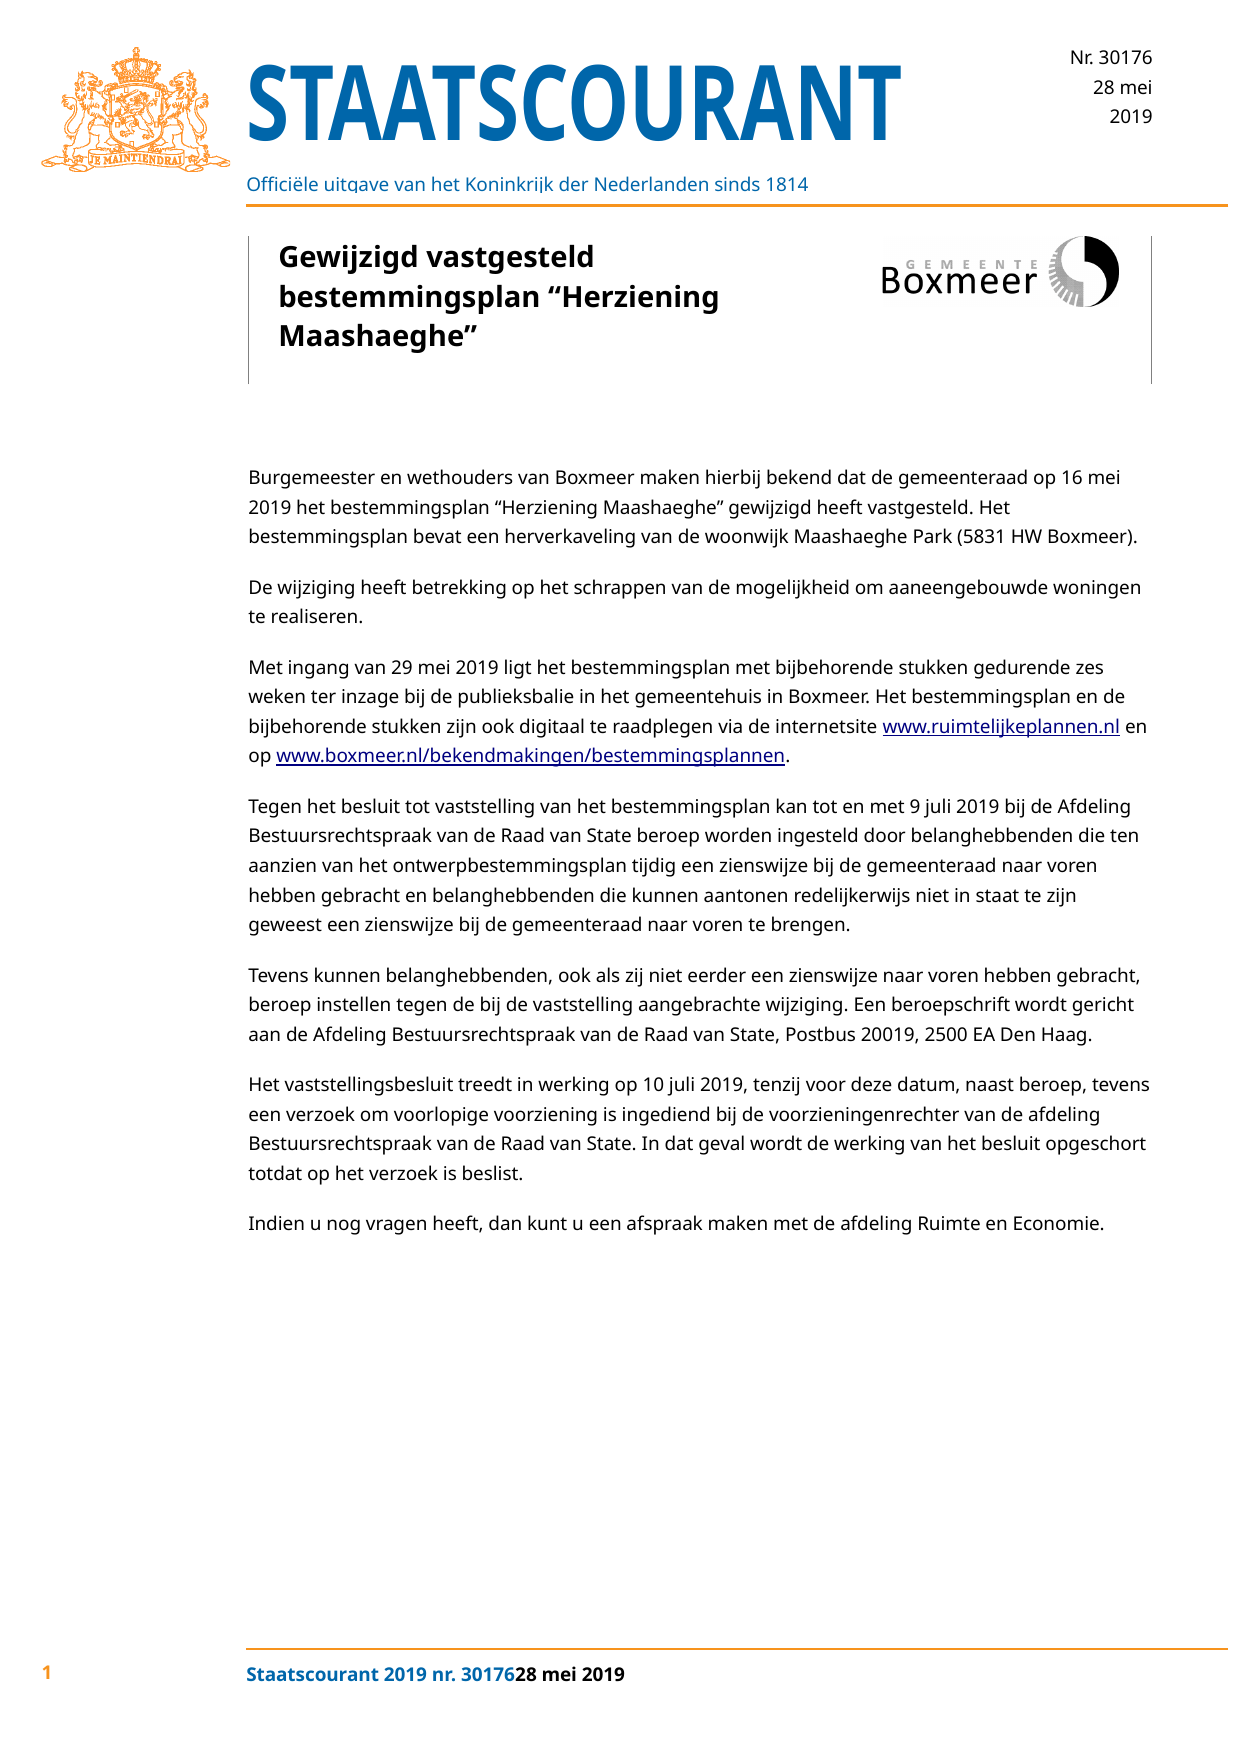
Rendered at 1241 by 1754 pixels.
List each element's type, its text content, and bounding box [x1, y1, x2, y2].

text Met ingang van 29 mei 2019 ligt het bestemmingsplan met bijbehorende stukken gedurende zes weken ter inzage bij de publieksbalie in het gemeentehuis in Boxmeer. Het bestemmingsplan en de bijbehorende stukken zijn ook digitaal te raadplegen via de internetsite www.ruimtelijkeplannen.nl en op www.boxmeer.nl/bekendmakingen/bestemmingsplannen. [248, 654, 1152, 768]
text Tegen het besluit tot vaststelling van het bestemmingsplan kan tot en met 9 juli 2019 bij de Afdeling Bestuursrechtspraak van de Raad van State beroep worden ingesteld door belanghebbenden die ten aanzien van het ontwerpbestemmingsplan tijdig een zienswijze bij de gemeenteraad naar voren hebben gebracht en belanghebbenden die kunnen aantonen redelijkerwijs niet in staat te zijn geweest een zienswijze bij de gemeenteraad naar voren te brengen. [248, 793, 1152, 937]
text Burgemeester en wethouders van Boxmeer maken hierbij bekend dat de gemeenteraad op 16 mei 2019 het bestemmingsplan “Herziening Maashaeghe” gewijzigd heeft vastgesteld. Het bestemmingsplan bevat een herverkaveling van de woonwijk Maashaeghe Park (5831 HW Boxmeer). [248, 464, 1152, 549]
text De wijziging heeft betrekking op het schrappen van de mogelijkheid om aaneengebouwde woningen te realiseren. [248, 574, 1152, 629]
text Indien u nog vragen heeft, dan kunt u een afspraak maken met de afdeling Ruimte en Economie. [248, 1211, 1152, 1236]
table_header [850, 236, 1151, 384]
text Het vaststellingsbesluit treedt in werking op 10 juli 2019, tenzij voor deze datum, naast beroep, tevens een verzoek om voorlopige voorziening is ingediend bij de voorzieningenrechter van de afdeling Bestuursrechtspraak van de Raad van State. In dat geval wordt de werking van het besluit opgeschort totdat op het verzoek is beslist. [248, 1071, 1152, 1186]
table_header Gewijzigd vastgesteld bestemmingsplan “Herziening Maashaeghe” [249, 236, 850, 384]
text Tevens kunnen belanghebbenden, ook als zij niet eerder een zienswijze naar voren hebben gebracht, beroep instellen tegen de bij de vaststelling aangebrachte wijziging. Een beroepschrift wordt gericht aan de Afdeling Bestuursrechtspraak van de Raad van State, Postbus 20019, 2500 EA Den Haag. [248, 962, 1152, 1047]
picture [882, 236, 1119, 307]
picture [41, 47, 231, 172]
